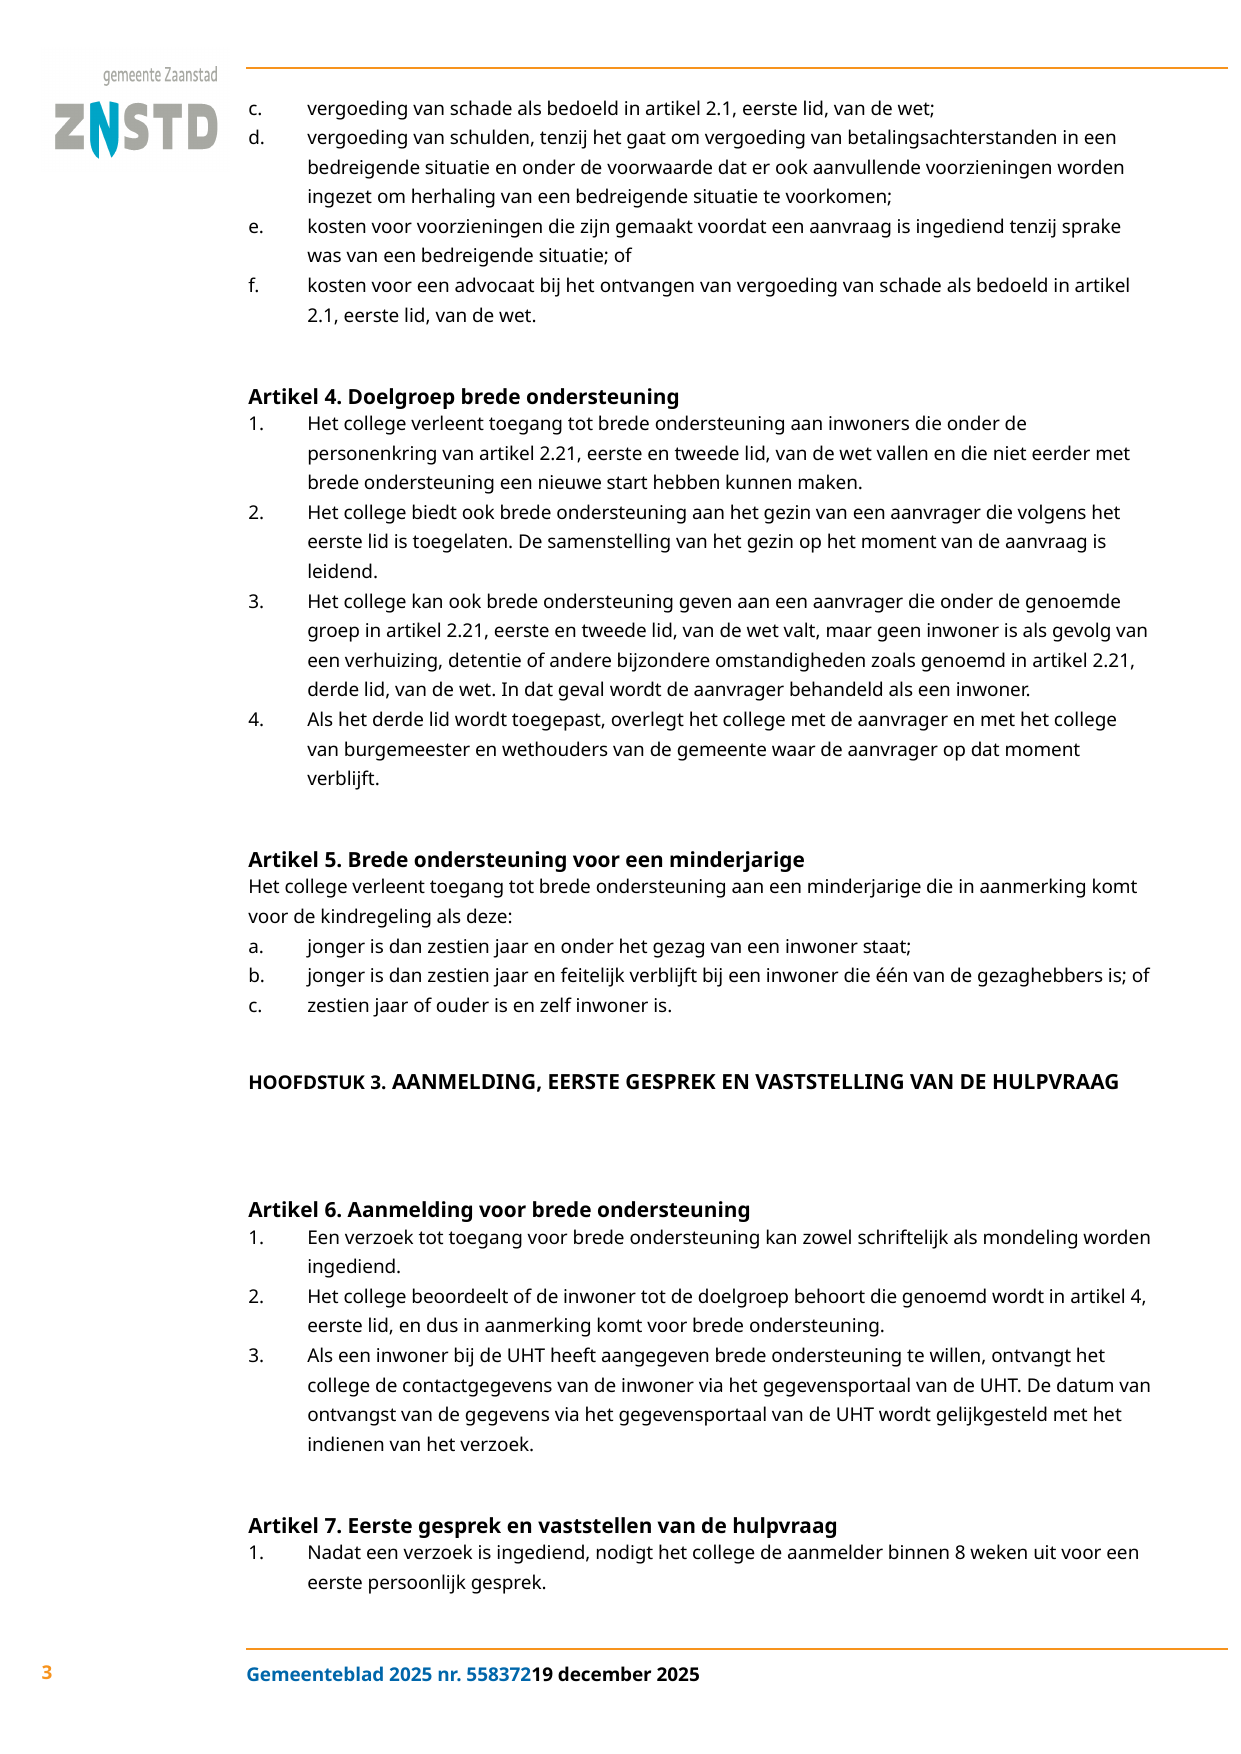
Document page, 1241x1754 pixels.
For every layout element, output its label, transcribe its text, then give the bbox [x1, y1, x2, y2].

list Het college kan ook brede ondersteuning geven aan een aanvrager die onder de genoemde groep in artikel 2.21, eerste en tweede lid, van de wet valt, maar geen inwoner is als gevolg van een verhuizing, detentie of andere bijzondere omstandigheden zoals genoemd in artikel 2.21, derde lid, van de wet. In dat geval wordt de aanvrager behandeld als een inwoner. [248, 588, 1152, 702]
list kosten voor een advocaat bij het ontvangen van vergoeding van schade als bedoeld in artikel 2.1, eerste lid, van de wet. [248, 272, 1152, 328]
list Het college verleent toegang tot brede ondersteuning aan inwoners die onder de personenkring van artikel 2.21, eerste en tweede lid, van de wet vallen en die niet eerder met brede ondersteuning een nieuwe start hebben kunnen maken. [248, 410, 1152, 495]
text Artikel 5. Brede ondersteuning voor een minderjarige [248, 845, 1152, 874]
text Het college verleent toegang tot brede ondersteuning aan een minderjarige die in aanmerking komt voor de kindregeling als deze: [248, 874, 1152, 929]
list jonger is dan zestien jaar en feitelijk verblijft bij een inwoner die één van de gezaghebbers is; of [248, 962, 1152, 988]
list vergoeding van schade als bedoeld in artikel 2.1, eerste lid, van de wet; [248, 95, 1152, 121]
text HOOFDSTUK 3. AANMELDING, EERSTE GESPREK EN VASTSTELLING VAN DE HULPVRAAG [248, 1067, 1152, 1096]
text Artikel 6. Aanmelding voor brede ondersteuning [248, 1195, 1152, 1224]
list Het college biedt ook brede ondersteuning aan het gezin van een aanvrager die volgens het eerste lid is toegelaten. De samenstelling van het gezin op het moment van de aanvraag is leidend. [248, 499, 1152, 584]
picture [41, 47, 231, 172]
list Een verzoek tot toegang voor brede ondersteuning kan zowel schriftelijk als mondeling worden ingediend. [248, 1224, 1152, 1279]
list Het college beoordeelt of de inwoner tot de doelgroep behoort die genoemd wordt in artikel 4, eerste lid, en dus in aanmerking komt voor brede ondersteuning. [248, 1283, 1152, 1338]
text Artikel 7. Eerste gesprek en vaststellen van de hulpvraag [248, 1511, 1152, 1539]
list vergoeding van schulden, tenzij het gaat om vergoeding van betalingsachterstanden in een bedreigende situatie en onder de voorwaarde dat er ook aanvullende voorzieningen worden ingezet om herhaling van een bedreigende situatie te voorkomen; [248, 124, 1152, 209]
list zestien jaar of ouder is en zelf inwoner is. [248, 992, 1152, 1018]
list Als een inwoner bij de UHT heeft aangegeven brede ondersteuning te willen, ontvangt het college de contactgegevens van de inwoner via het gegevensportaal van de UHT. De datum van ontvangst van de gegevens via het gegevensportaal van de UHT wordt gelijkgesteld met het indienen van het verzoek. [248, 1342, 1152, 1457]
list jonger is dan zestien jaar en onder het gezag van een inwoner staat; [248, 933, 1152, 959]
list Nadat een verzoek is ingediend, nodigt het college de aanmelder binnen 8 weken uit voor een eerste persoonlijk gesprek. [248, 1539, 1152, 1595]
list kosten voor voorzieningen die zijn gemaakt voordat een aanvraag is ingediend tenzij sprake was van een bedreigende situatie; of [248, 213, 1152, 268]
text Artikel 4. Doelgroep brede ondersteuning [248, 382, 1152, 410]
list Als het derde lid wordt toegepast, overlegt het college met de aanvrager en met het college van burgemeester en wethouders van de gemeente waar de aanvrager op dat moment verblijft. [248, 706, 1152, 791]
